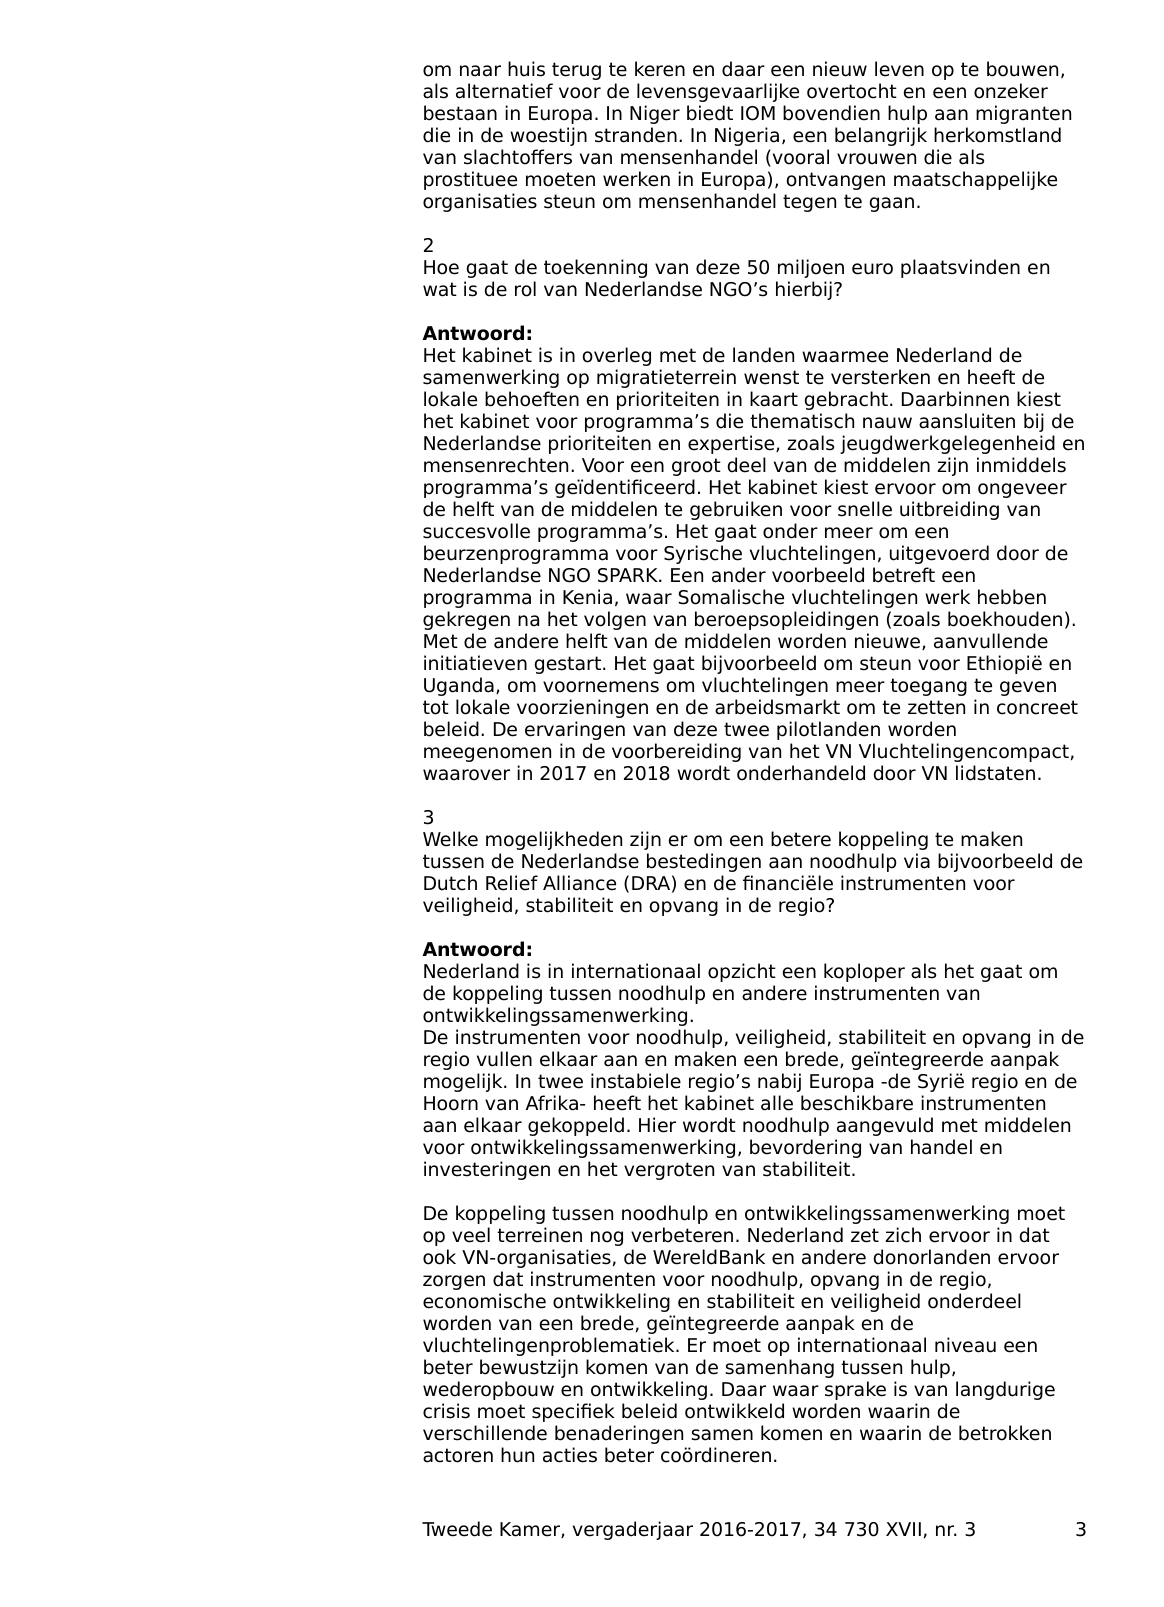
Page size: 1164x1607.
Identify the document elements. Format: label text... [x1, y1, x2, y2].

text Nederland is in internationaal opzicht een koploper als het gaat om de koppeling tussen noodhulp en andere instrumenten van ontwikkelingssamenwerking. [422, 961, 1087, 1027]
text Antwoord: [422, 939, 1087, 961]
text Antwoord: [422, 323, 1087, 345]
text Welke mogelijkheden zijn er om een betere koppeling te maken tussen de Nederlandse bestedingen aan noodhulp via bijvoorbeeld de Dutch Relief Alliance (DRA) en de financiële instrumenten voor veiligheid, stabiliteit en opvang in de regio? [422, 829, 1087, 917]
text De koppeling tussen noodhulp en ontwikkelingssamenwerking moet op veel terreinen nog verbeteren. Nederland zet zich ervoor in dat ook VN-organisaties, de WereldBank en andere donorlanden ervoor zorgen dat instrumenten voor noodhulp, opvang in de regio, economische ontwikkeling en stabiliteit en veiligheid onderdeel worden van een brede, geïntegreerde aanpak en de vluchtelingenproblematiek. Er moet op internationaal niveau een beter bewustzijn komen van de samenhang tussen hulp, wederopbouw en ontwikkeling. Daar waar sprake is van langdurige crisis moet specifiek beleid ontwikkeld worden waarin de verschillende benaderingen samen komen en waarin de betrokken actoren hun acties beter coördineren. [422, 1203, 1087, 1467]
text 3 [422, 807, 1087, 829]
text 2 [422, 235, 1087, 257]
text Hoe gaat de toekenning van deze 50 miljoen euro plaatsvinden en wat is de rol van Nederlandse NGO’s hierbij? [422, 257, 1087, 301]
text Het kabinet is in overleg met de landen waarmee Nederland de samenwerking op migratieterrein wenst te versterken en heeft de lokale behoeften en prioriteiten in kaart gebracht. Daarbinnen kiest het kabinet voor programma’s die thematisch nauw aansluiten bij de Nederlandse prioriteiten en expertise, zoals jeugdwerkgelegenheid en mensenrechten. Voor een groot deel van de middelen zijn inmiddels programma’s geïdentificeerd. Het kabinet kiest ervoor om ongeveer de helft van de middelen te gebruiken voor snelle uitbreiding van succesvolle programma’s. Het gaat onder meer om een beurzenprogramma voor Syrische vluchtelingen, uitgevoerd door de Nederlandse NGO SPARK. Een ander voorbeeld betreft een programma in Kenia, waar Somalische vluchtelingen werk hebben gekregen na het volgen van beroepsopleidingen (zoals boekhouden). Met de andere helft van de middelen worden nieuwe, aanvullende initiatieven gestart. Het gaat bijvoorbeeld om steun voor Ethiopië en Uganda, om voornemens om vluchtelingen meer toegang te geven tot lokale voorzieningen en de arbeidsmarkt om te zetten in concreet beleid. De ervaringen van deze twee pilotlanden worden meegenomen in de voorbereiding van het VN Vluchtelingencompact, waarover in 2017 en 2018 wordt onderhandeld door VN lidstaten. [422, 345, 1087, 785]
text De instrumenten voor noodhulp, veiligheid, stabiliteit en opvang in de regio vullen elkaar aan en maken een brede, geïntegreerde aanpak mogelijk. In twee instabiele regio’s nabij Europa -de Syrië regio en de Hoorn van Afrika- heeft het kabinet alle beschikbare instrumenten aan elkaar gekoppeld. Hier wordt noodhulp aangevuld met middelen voor ontwikkelingssamenwerking, bevordering van handel en investeringen en het vergroten van stabiliteit. [422, 1027, 1087, 1181]
text om naar huis terug te keren en daar een nieuw leven op te bouwen, als alternatief voor de levensgevaarlijke overtocht en een onzeker bestaan in Europa. In Niger biedt IOM bovendien hulp aan migranten die in de woestijn stranden. In Nigeria, een belangrijk herkomstland van slachtoffers van mensenhandel (vooral vrouwen die als prostituee moeten werken in Europa), ontvangen maatschappelijke organisaties steun om mensenhandel tegen te gaan. [422, 59, 1087, 213]
